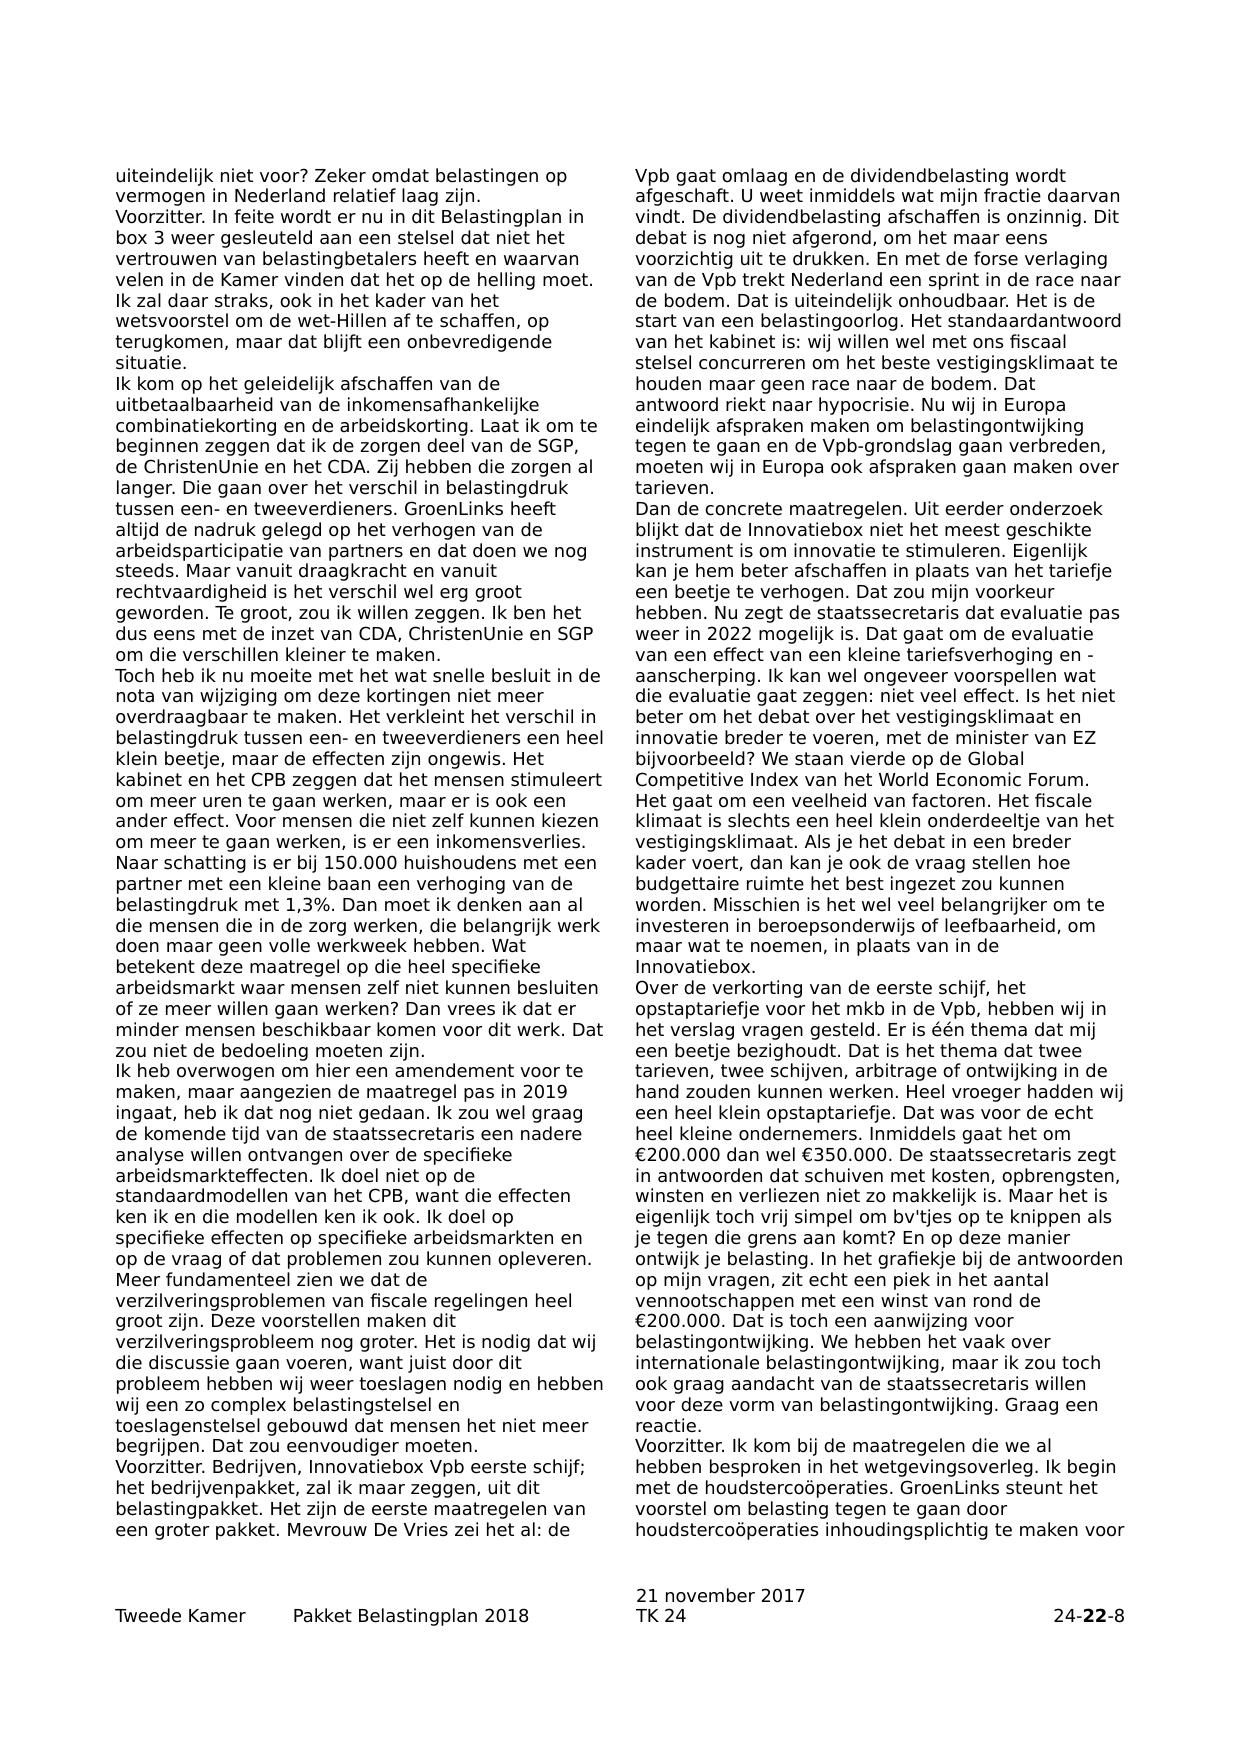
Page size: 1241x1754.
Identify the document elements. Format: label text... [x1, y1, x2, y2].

text Ik heb overwogen om hier een amendement voor te maken, maar aangezien de maatregel pas in 2019 ingaat, heb ik dat nog niet gedaan. Ik zou wel graag de komende tijd van de staatssecretaris een nadere analyse willen ontvangen over de specifieke arbeidsmarkteffecten. Ik doel niet op de standaardmodellen van het CPB, want die effecten ken ik en die modellen ken ik ook. Ik doel op specifieke effecten op specifieke arbeidsmarkten en op de vraag of dat problemen zou kunnen opleveren. Meer fundamenteel zien we dat de verzilveringsproblemen van fiscale regelingen heel groot zijn. Deze voorstellen maken dit verzilveringsprobleem nog groter. Het is nodig dat wij die discussie gaan voeren, want juist door dit probleem hebben wij weer toeslagen nodig en hebben wij een zo complex belastingstelsel en toeslagenstelsel gebouwd dat mensen het niet meer begrijpen. Dat zou eenvoudiger moeten. [115, 1061, 605, 1457]
text Ik kom op het geleidelijk afschaffen van de uitbetaalbaarheid van de inkomensafhankelijke combinatiekorting en de arbeidskorting. Laat ik om te beginnen zeggen dat ik de zorgen deel van de SGP, de ChristenUnie en het CDA. Zij hebben die zorgen al langer. Die gaan over het verschil in belastingdruk tussen een- en tweeverdieners. GroenLinks heeft altijd de nadruk gelegd op het verhogen van de arbeidsparticipatie van partners en dat doen we nog steeds. Maar vanuit draagkracht en vanuit rechtvaardigheid is het verschil wel erg groot geworden. Te groot, zou ik willen zeggen. Ik ben het dus eens met de inzet van CDA, ChristenUnie en SGP om die verschillen kleiner te maken. [115, 374, 605, 665]
text Voorzitter. Bedrijven, Innovatiebox Vpb eerste schijf; het bedrijvenpakket, zal ik maar zeggen, uit dit belastingpakket. Het zijn de eerste maatregelen van een groter pakket. Mevrouw De Vries zei het al: de [115, 1457, 605, 1540]
text Dan de concrete maatregelen. Uit eerder onderzoek blijkt dat de Innovatiebox niet het meest geschikte instrument is om innovatie te stimuleren. Eigenlijk kan je hem beter afschaffen in plaats van het tariefje een beetje te verhogen. Dat zou mijn voorkeur hebben. Nu zegt de staatssecretaris dat evaluatie pas weer in 2022 mogelijk is. Dat gaat om de evaluatie van een effect van een kleine tariefsverhoging en -aanscherping. Ik kan wel ongeveer voorspellen wat die evaluatie gaat zeggen: niet veel effect. Is het niet beter om het debat over het vestigingsklimaat en innovatie breder te voeren, met de minister van EZ bijvoorbeeld? We staan vierde op de Global Competitive Index van het World Economic Forum. Het gaat om een veelheid van factoren. Het fiscale klimaat is slechts een heel klein onderdeeltje van het vestigingsklimaat. Als je het debat in een breder kader voert, dan kan je ook de vraag stellen hoe budgettaire ruimte het best ingezet zou kunnen worden. Misschien is het wel veel belangrijker om te investeren in beroepsonderwijs of leefbaarheid, om maar wat te noemen, in plaats van in de Innovatiebox. [635, 499, 1125, 978]
text Voorzitter. In feite wordt er nu in dit Belastingplan in box 3 weer gesleuteld aan een stelsel dat niet het vertrouwen van belastingbetalers heeft en waarvan velen in de Kamer vinden dat het op de helling moet. Ik zal daar straks, ook in het kader van het wetsvoorstel om de wet-Hillen af te schaffen, op terugkomen, maar dat blijft een onbevredigende situatie. [115, 207, 605, 374]
text uiteindelijk niet voor? Zeker omdat belastingen op vermogen in Nederland relatief laag zijn. [115, 165, 605, 207]
text Vpb gaat omlaag en de dividendbelasting wordt afgeschaft. U weet inmiddels wat mijn fractie daarvan vindt. De dividendbelasting afschaffen is onzinnig. Dit debat is nog niet afgerond, om het maar eens voorzichtig uit te drukken. En met de forse verlaging van de Vpb trekt Nederland een sprint in de race naar de bodem. Dat is uiteindelijk onhoudbaar. Het is de start van een belastingoorlog. Het standaardantwoord van het kabinet is: wij willen wel met ons fiscaal stelsel concurreren om het beste vestigingsklimaat te houden maar geen race naar de bodem. Dat antwoord riekt naar hypocrisie. Nu wij in Europa eindelijk afspraken maken om belastingontwijking tegen te gaan en de Vpb-grondslag gaan verbreden, moeten wij in Europa ook afspraken gaan maken over tarieven. [635, 165, 1125, 499]
text Toch heb ik nu moeite met het wat snelle besluit in de nota van wijziging om deze kortingen niet meer overdraagbaar te maken. Het verkleint het verschil in belastingdruk tussen een- en tweeverdieners een heel klein beetje, maar de effecten zijn ongewis. Het kabinet en het CPB zeggen dat het mensen stimuleert om meer uren te gaan werken, maar er is ook een ander effect. Voor mensen die niet zelf kunnen kiezen om meer te gaan werken, is er een inkomensverlies. Naar schatting is er bij 150.000 huishoudens met een partner met een kleine baan een verhoging van de belastingdruk met 1,3%. Dan moet ik denken aan al die mensen die in de zorg werken, die belangrijk werk doen maar geen volle werkweek hebben. Wat betekent deze maatregel op die heel specifieke arbeidsmarkt waar mensen zelf niet kunnen besluiten of ze meer willen gaan werken? Dan vrees ik dat er minder mensen beschikbaar komen voor dit werk. Dat zou niet de bedoeling moeten zijn. [115, 665, 605, 1061]
text Voorzitter. Ik kom bij de maatregelen die we al hebben besproken in het wetgevingsoverleg. Ik begin met de houdstercoöperaties. GroenLinks steunt het voorstel om belasting tegen te gaan door houdstercoöperaties inhoudingsplichtig te maken voor [635, 1436, 1125, 1540]
text Over de verkorting van de eerste schijf, het opstaptariefje voor het mkb in de Vpb, hebben wij in het verslag vragen gesteld. Er is één thema dat mij een beetje bezighoudt. Dat is het thema dat twee tarieven, twee schijven, arbitrage of ontwijking in de hand zouden kunnen werken. Heel vroeger hadden wij een heel klein opstaptariefje. Dat was voor de echt heel kleine ondernemers. Inmiddels gaat het om €200.000 dan wel €350.000. De staatssecretaris zegt in antwoorden dat schuiven met kosten, opbrengsten, winsten en verliezen niet zo makkelijk is. Maar het is eigenlijk toch vrij simpel om bv'tjes op te knippen als je tegen die grens aan komt? En op deze manier ontwijk je belasting. In het grafiekje bij de antwoorden op mijn vragen, zit echt een piek in het aantal vennootschappen met een winst van rond de €200.000. Dat is toch een aanwijzing voor belastingontwijking. We hebben het vaak over internationale belastingontwijking, maar ik zou toch ook graag aandacht van de staatssecretaris willen voor deze vorm van belastingontwijking. Graag een reactie. [635, 978, 1125, 1436]
